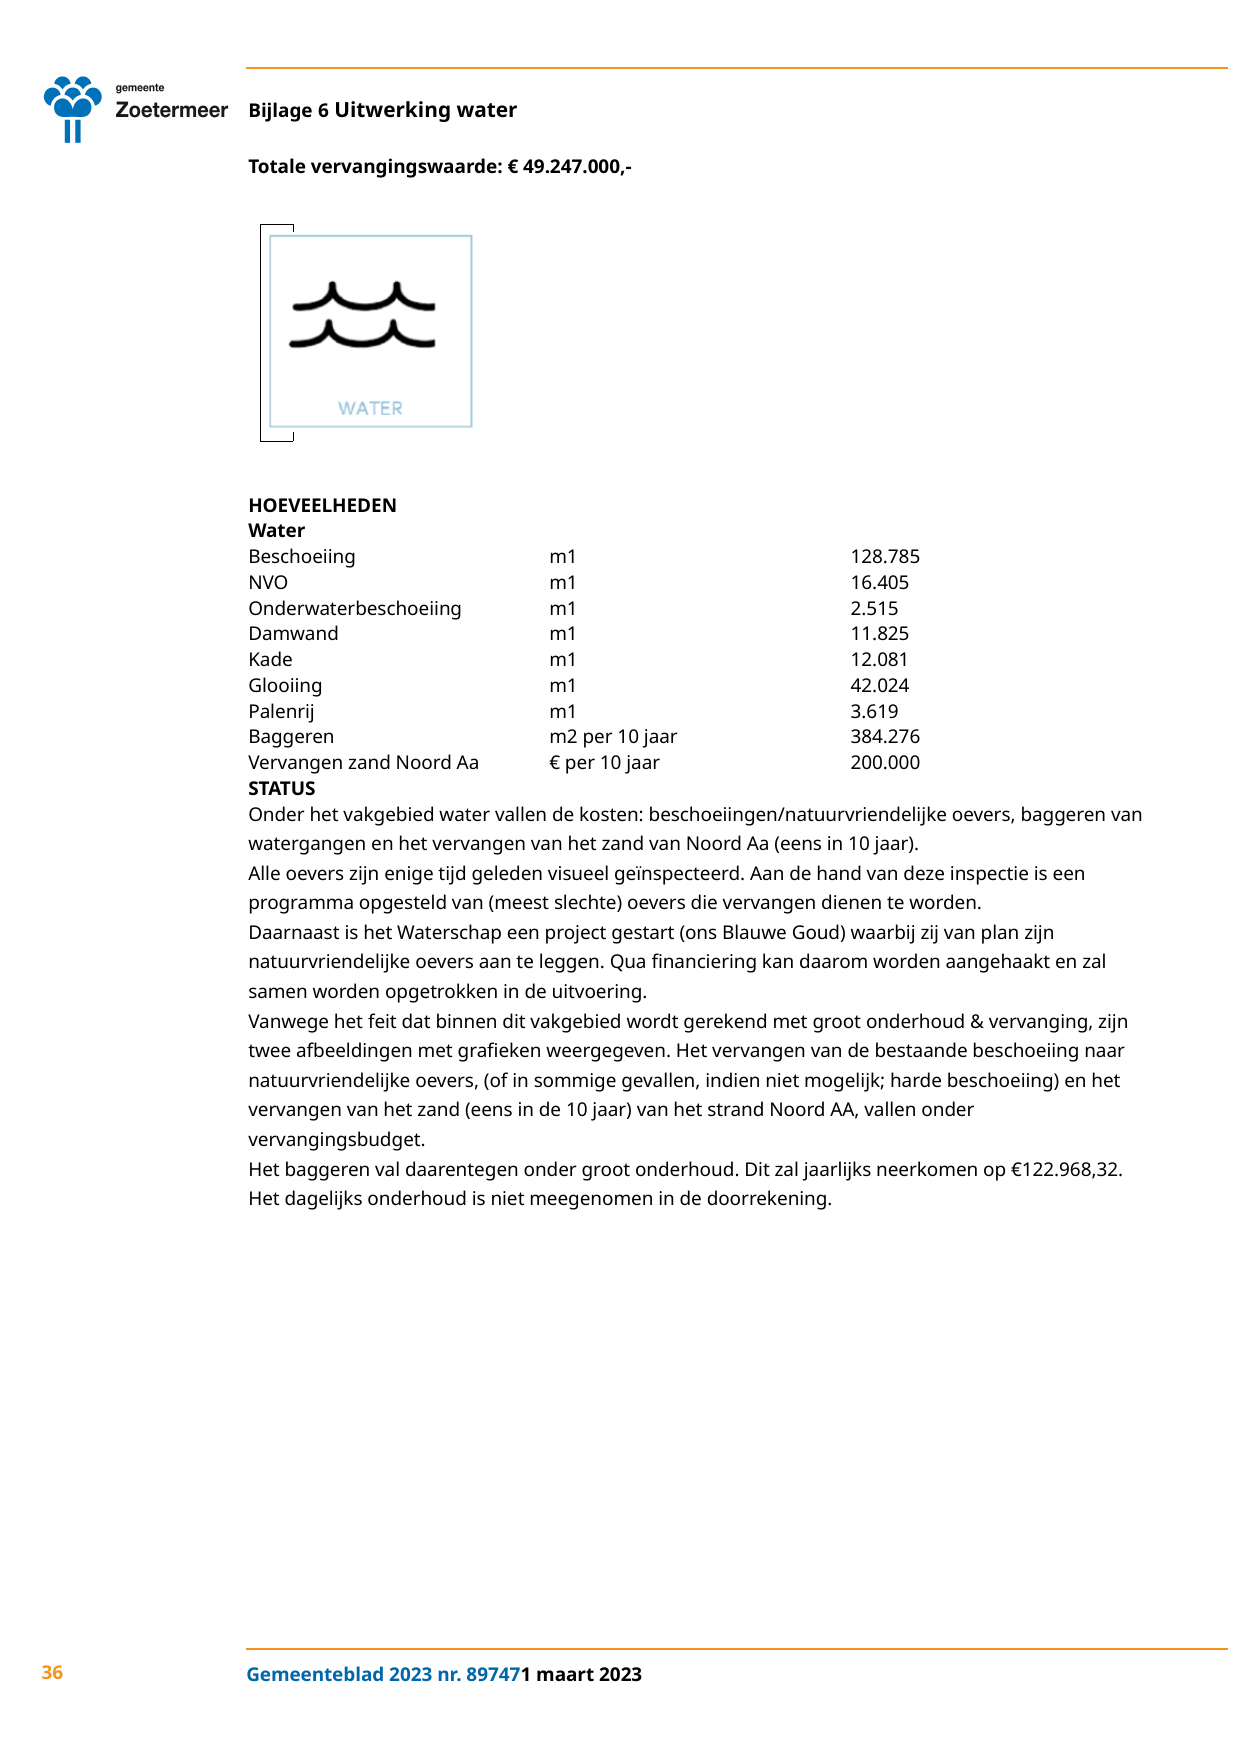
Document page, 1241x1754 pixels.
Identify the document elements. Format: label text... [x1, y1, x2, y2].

picture [268, 232, 476, 432]
text Bijlage 6 Uitwerking water [248, 95, 1152, 123]
table_cell € per 10 jaar [549, 749, 850, 775]
table_cell 128.785 [850, 544, 1152, 569]
table_cell [850, 518, 1152, 543]
table_cell 384.276 [850, 724, 1152, 749]
table_cell Water [248, 518, 549, 543]
table_cell m1 [549, 569, 850, 595]
table_cell Onder het vakgebied water vallen de kosten: beschoeiingen/natuurvriendelijke oevers, baggeren van watergangen en het vervangen van het zand van Noord Aa (eens in 10 jaar). Alle oevers zijn enige tijd geleden visueel geïnspecteerd. Aan de hand van deze inspectie is een programma opgesteld van (meest slechte) oevers die vervangen dienen te worden. Daarnaast is het Waterschap een project gestart (ons Blauwe Goud) waarbij zij van plan zijn natuurvriendelijke oevers aan te leggen. Qua financiering kan daarom worden aangehaakt en zal samen worden opgetrokken in de uitvoering. Vanwege het feit dat binnen dit vakgebied wordt gerekend met groot onderhoud & vervanging, zijn twee afbeeldingen met grafieken weergegeven. Het vervangen van de bestaande beschoeiing naar natuurvriendelijke oevers, (of in sommige gevallen, indien niet mogelijk; harde beschoeiing) en het vervangen van het zand (eens in de 10 jaar) van het strand Noord AA, vallen onder vervangingsbudget. Het baggeren val daarentegen onder groot onderhoud. Dit zal jaarlijks neerkomen op €122.968,32. Het dagelijks onderhoud is niet meegenomen in de doorrekening. [248, 801, 1152, 1211]
text Totale vervangingswaarde: € 49.247.000,- [248, 153, 1152, 179]
table_cell STATUS [248, 775, 1152, 801]
table_cell m2 per 10 jaar [549, 724, 850, 749]
picture [41, 47, 231, 172]
table_cell 12.081 [850, 646, 1152, 672]
table_cell Vervangen zand Noord Aa [248, 749, 549, 775]
table_cell Baggeren [248, 724, 549, 749]
table_cell m1 [549, 646, 850, 672]
table_cell 11.825 [850, 621, 1152, 646]
table_cell NVO [248, 569, 549, 595]
table_cell Palenrij [248, 698, 549, 723]
table_cell Damwand [248, 621, 549, 646]
table_cell m1 [549, 621, 850, 646]
table_cell Kade [248, 646, 549, 672]
table_cell m1 [549, 698, 850, 723]
table_cell m1 [549, 672, 850, 698]
table_cell 16.405 [850, 569, 1152, 595]
table_cell m1 [549, 595, 850, 621]
table_cell [549, 518, 850, 543]
table_header HOEVEELHEDEN [248, 492, 1152, 518]
table_cell 2.515 [850, 595, 1152, 621]
table_cell 3.619 [850, 698, 1152, 723]
table_cell Glooiing [248, 672, 549, 698]
table_cell 42.024 [850, 672, 1152, 698]
table_cell Onderwaterbeschoeiing [248, 595, 549, 621]
table_cell Beschoeiing [248, 544, 549, 569]
table_cell 200.000 [850, 749, 1152, 775]
table_cell m1 [549, 544, 850, 569]
